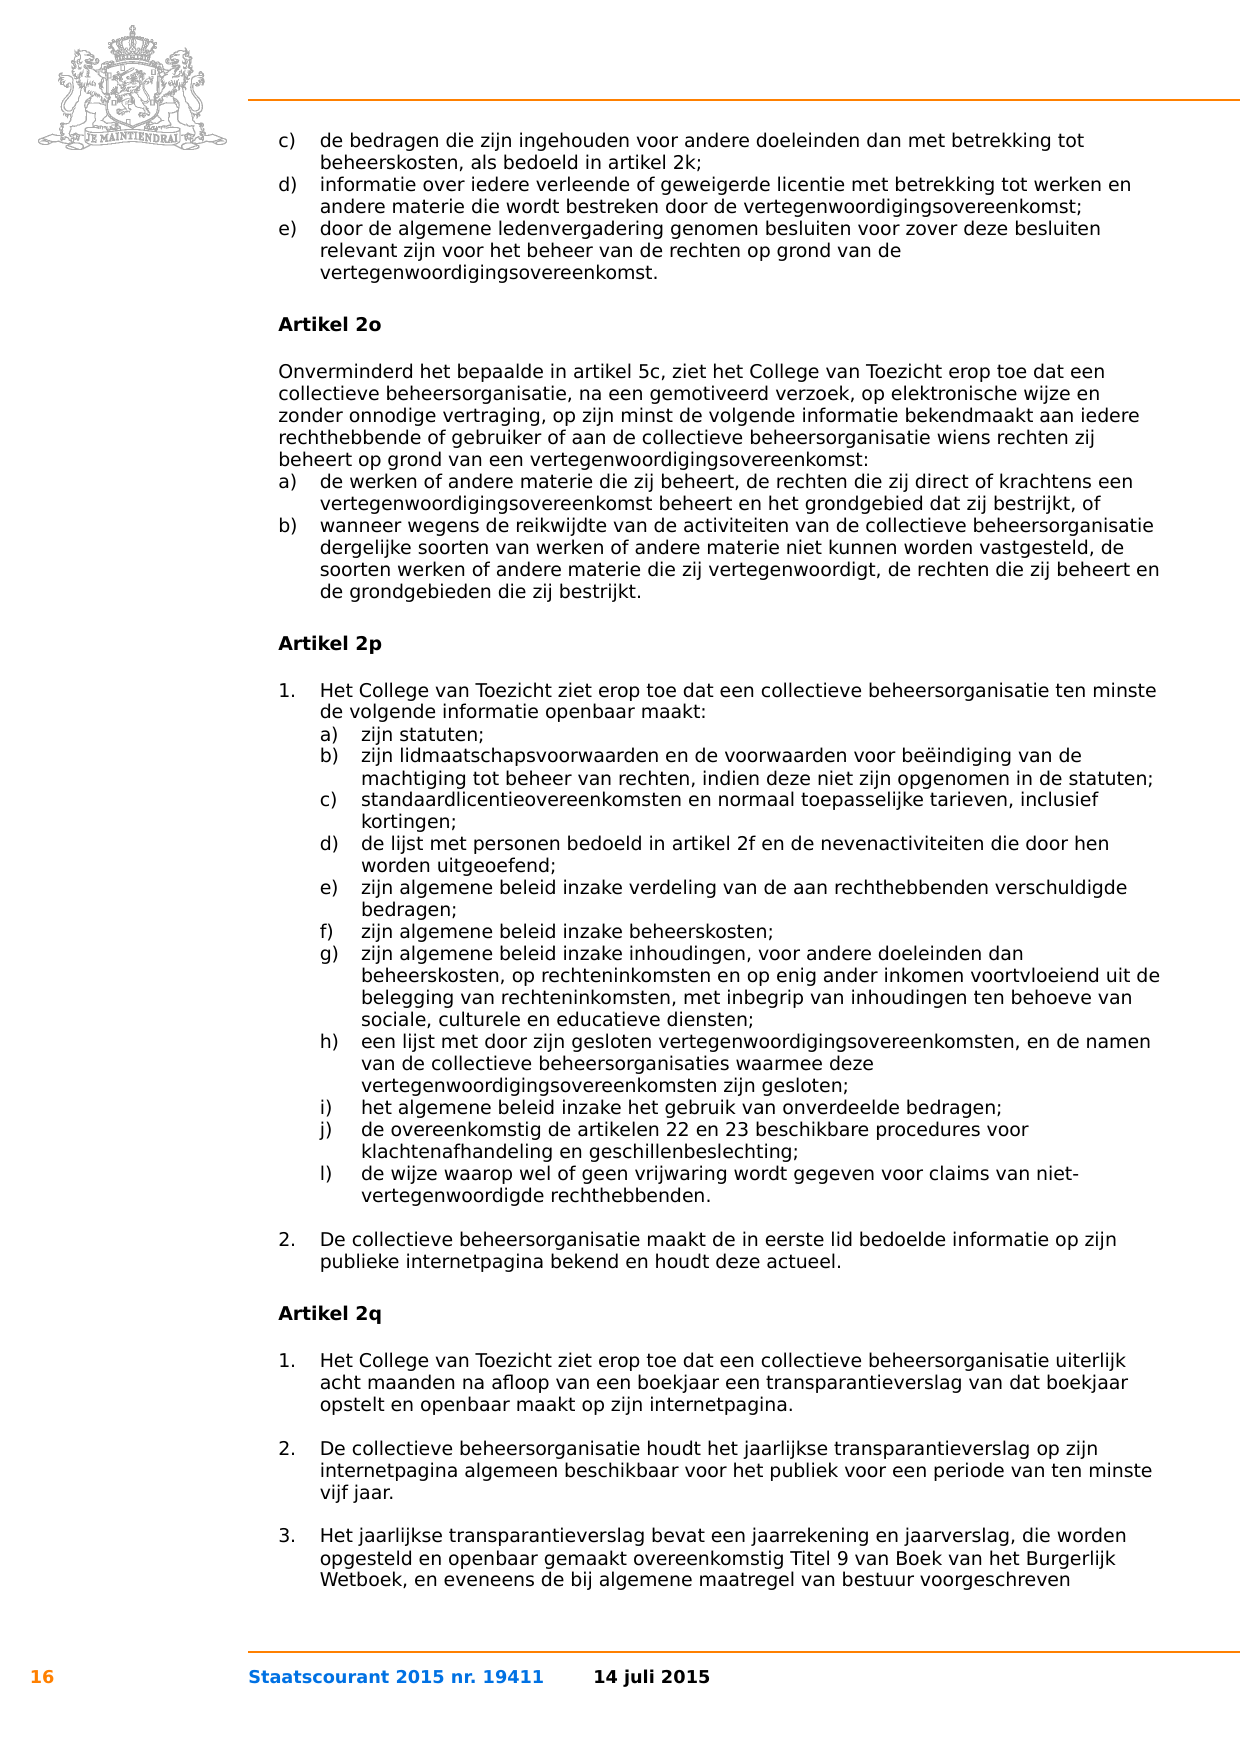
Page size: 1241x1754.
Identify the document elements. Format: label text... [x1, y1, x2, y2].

text 2. De collectieve beheersorganisatie maakt de in eerste lid bedoelde informatie op zijn publieke internetpagina bekend en houdt deze actueel. [278, 1229, 1163, 1273]
text b) wanneer wegens de reikwijdte van de activiteiten van de collectieve beheersorganisatie dergelijke soorten van werken of andere materie niet kunnen worden vastgesteld, de soorten werken of andere materie die zij vertegenwoordigt, de rechten die zij beheert en de grondgebieden die zij bestrijkt. [278, 514, 1163, 602]
text c) standaardlicentieovereenkomsten en normaal toepasselijke tarieven, inclusief kortingen; [319, 789, 1163, 833]
subtitle Artikel 2q [278, 1303, 1163, 1325]
text l) de wijze waarop wel of geen vrijwaring wordt gegeven voor claims van niet-vertegenwoordigde rechthebbenden. [319, 1163, 1163, 1207]
text e) zijn algemene beleid inzake verdeling van de aan rechthebbenden verschuldigde bedragen; [319, 877, 1163, 921]
text 2. De collectieve beheersorganisatie houdt het jaarlijkse transparantieverslag op zijn internetpagina algemeen beschikbaar voor het publiek voor een periode van ten minste vijf jaar. [278, 1438, 1163, 1503]
text a) de werken of andere materie die zij beheert, de rechten die zij direct of krachtens een vertegenwoordigingsovereenkomst beheert en het grondgebied dat zij bestrijkt, of [278, 471, 1163, 514]
text g) zijn algemene beleid inzake inhoudingen, voor andere doeleinden dan beheerskosten, op rechteninkomsten en op enig ander inkomen voortvloeiend uit de belegging van rechteninkomsten, met inbegrip van inhoudingen ten behoeve van sociale, culturele en educatieve diensten; [319, 943, 1163, 1031]
text b) zijn lidmaatschapsvoorwaarden en de voorwaarden voor beëindiging van de machtiging tot beheer van rechten, indien deze niet zijn opgenomen in de statuten; [319, 745, 1163, 789]
text c) de bedragen die zijn ingehouden voor andere doeleinden dan met betrekking tot beheerskosten, als bedoeld in artikel 2k; [278, 130, 1163, 174]
text e) door de algemene ledenvergadering genomen besluiten voor zover deze besluiten relevant zijn voor het beheer van de rechten op grond van de vertegenwoordigingsovereenkomst. [278, 218, 1163, 284]
text d) de lijst met personen bedoeld in artikel 2f en de nevenactiviteiten die door hen worden uitgeoefend; [319, 833, 1163, 877]
text 3. Het jaarlijkse transparantieverslag bevat een jaarrekening en jaarverslag, die worden opgesteld en openbaar gemaakt overeenkomstig Titel 9 van Boek van het Burgerlijk Wetboek, en eveneens de bij algemene maatregel van bestuur voorgeschreven [278, 1525, 1163, 1591]
text f) zijn algemene beleid inzake beheerskosten; [319, 921, 1163, 943]
picture [38, 25, 227, 150]
text j) de overeenkomstig de artikelen 22 en 23 beschikbare procedures voor klachtenafhandeling en geschillenbeslechting; [319, 1119, 1163, 1163]
text i) het algemene beleid inzake het gebruik van onverdeelde bedragen; [319, 1097, 1163, 1119]
text h) een lijst met door zijn gesloten vertegenwoordigingsovereenkomsten, en de namen van de collectieve beheersorganisaties waarmee deze vertegenwoordigingsovereenkomsten zijn gesloten; [319, 1031, 1163, 1097]
text 1. Het College van Toezicht ziet erop toe dat een collectieve beheersorganisatie ten minste de volgende informatie openbaar maakt: [278, 679, 1163, 723]
text 1. Het College van Toezicht ziet erop toe dat een collectieve beheersorganisatie uiterlijk acht maanden na afloop van een boekjaar een transparantieverslag van dat boekjaar opstelt en openbaar maakt op zijn internetpagina. [278, 1350, 1163, 1416]
text a) zijn statuten; [319, 723, 1163, 745]
text Onverminderd het bepaalde in artikel 5c, ziet het College van Toezicht erop toe dat een collectieve beheersorganisatie, na een gemotiveerd verzoek, op elektronische wijze en zonder onnodige vertraging, op zijn minst de volgende informatie bekendmaakt aan iedere rechthebbende of gebruiker of aan de collectieve beheersorganisatie wiens rechten zij beheert op grond van een vertegenwoordigingsovereenkomst: [278, 361, 1163, 471]
subtitle Artikel 2o [278, 314, 1163, 336]
subtitle Artikel 2p [278, 632, 1163, 654]
text d) informatie over iedere verleende of geweigerde licentie met betrekking tot werken en andere materie die wordt bestreken door de vertegenwoordigingsovereenkomst; [278, 174, 1163, 218]
